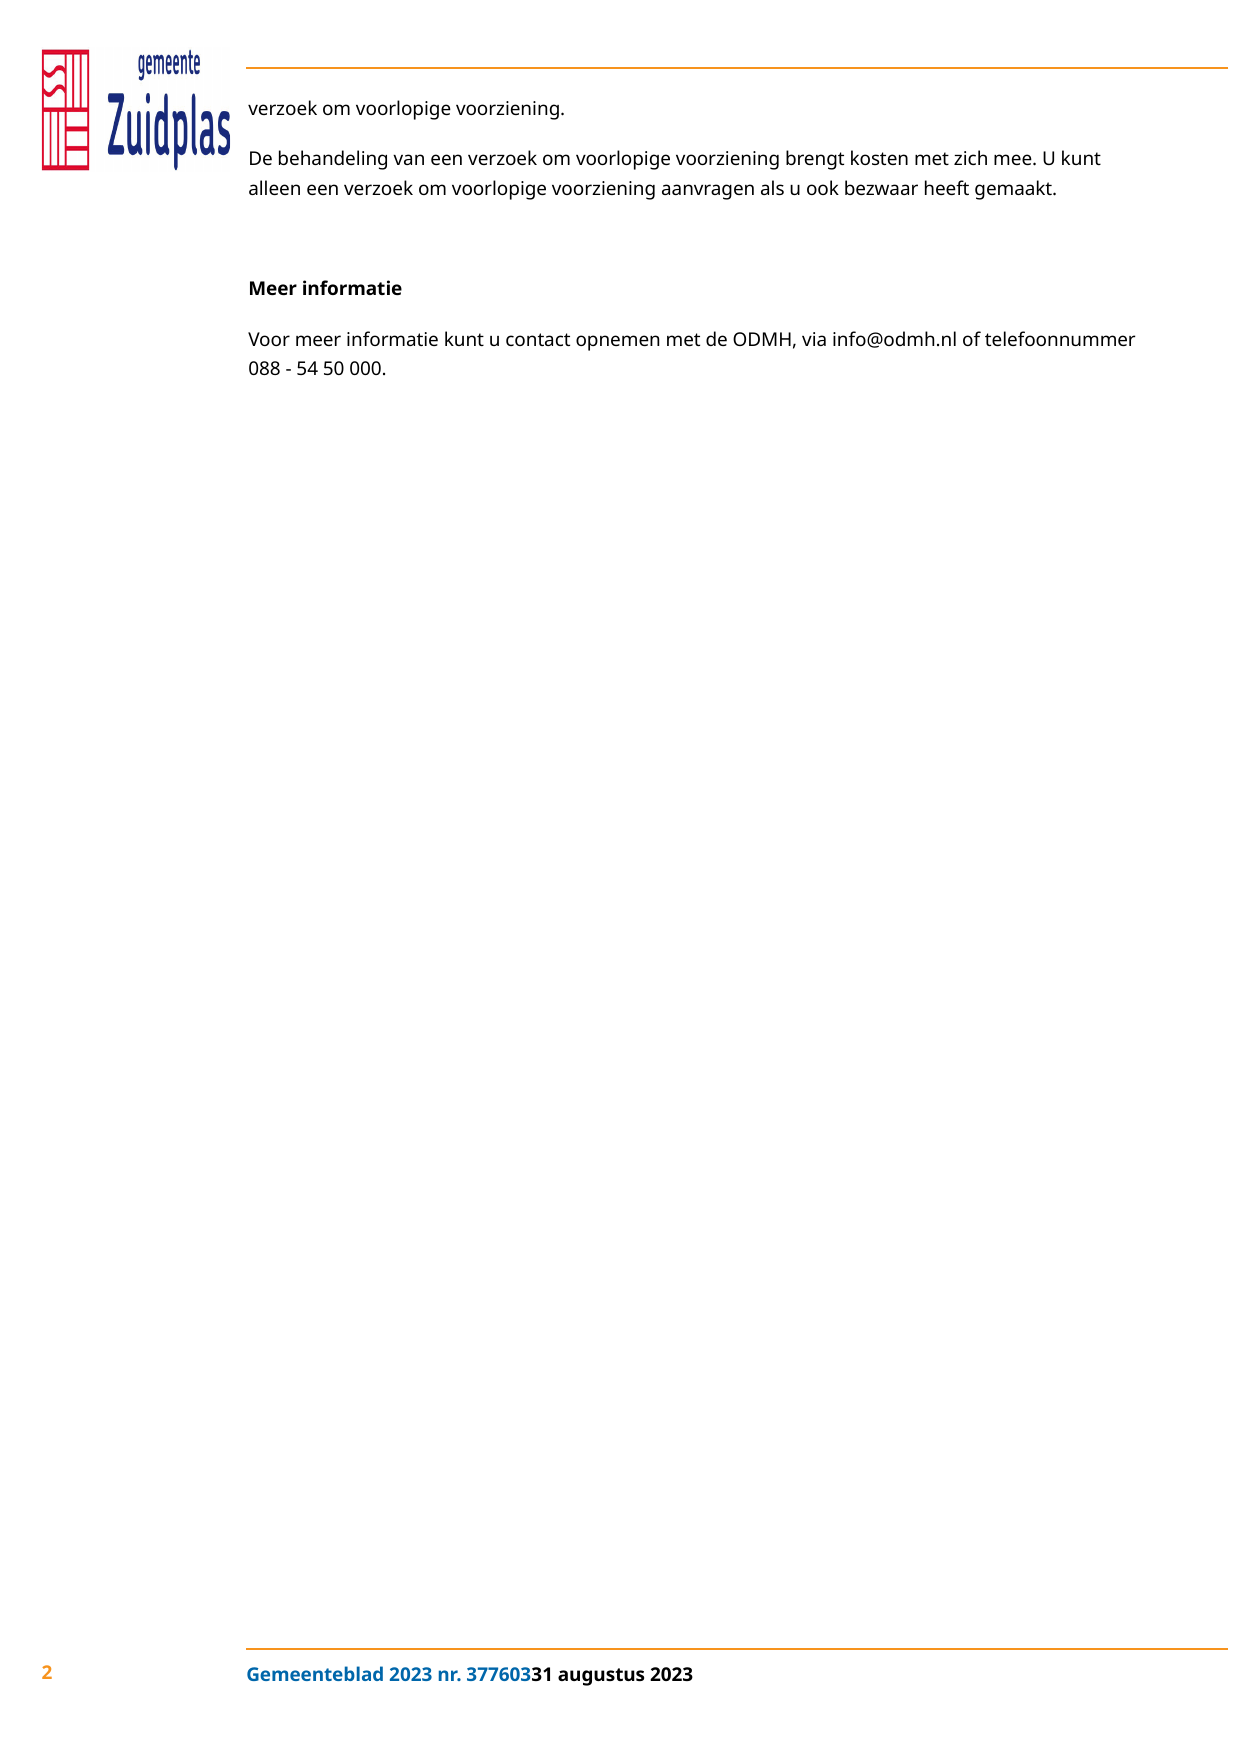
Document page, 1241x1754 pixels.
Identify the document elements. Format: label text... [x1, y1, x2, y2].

text Voor meer informatie kunt u contact opnemen met de ODMH, via info@odmh.nl of telefoonnummer 088 - 54 50 000. [248, 326, 1152, 381]
picture [41, 47, 231, 172]
text verzoek om voorlopige voorziening. [248, 95, 1152, 121]
text Meer informatie [248, 276, 1152, 301]
text De behandeling van een verzoek om voorlopige voorziening brengt kosten met zich mee. U kunt alleen een verzoek om voorlopige voorziening aanvragen als u ook bezwaar heeft gemaakt. [248, 145, 1152, 201]
